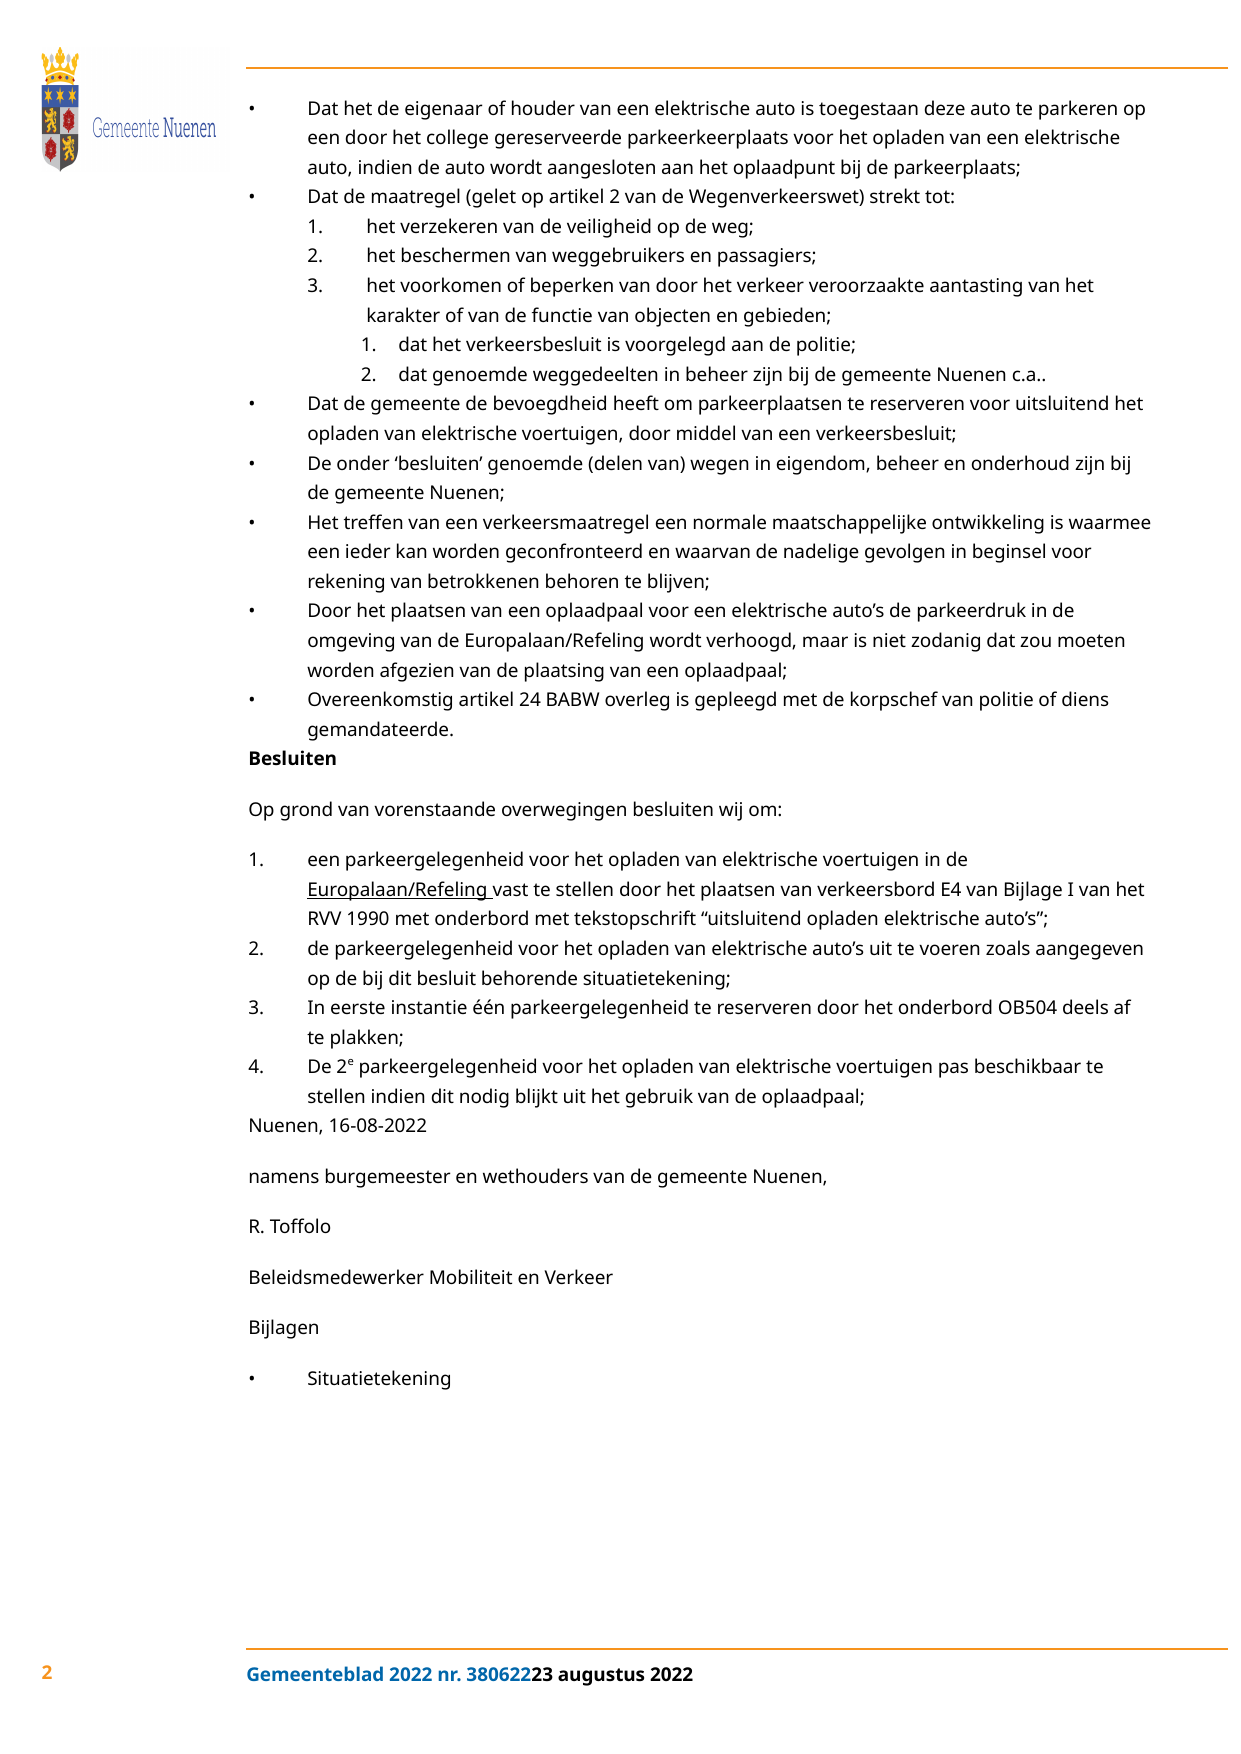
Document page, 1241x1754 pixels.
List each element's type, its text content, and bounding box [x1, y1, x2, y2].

list Door het plaatsen van een oplaadpaal voor een elektrische auto’s de parkeerdruk in de omgeving van de Europalaan/Refeling wordt verhoogd, maar is niet zodanig dat zou moeten worden afgezien van de plaatsing van een oplaadpaal; [248, 598, 1152, 683]
list het verzekeren van de veiligheid op de weg; [307, 213, 1152, 239]
text Nuenen, 16-08-2022 [248, 1113, 1152, 1138]
list De 2e parkeergelegenheid voor het opladen van elektrische voertuigen pas beschikbaar te stellen indien dit nodig blijkt uit het gebruik van de oplaadpaal; [248, 1053, 1152, 1109]
list dat het verkeersbesluit is voorgelegd aan de politie; [361, 331, 1152, 357]
list het voorkomen of beperken van door het verkeer veroorzaakte aantasting van het karakter of van de functie van objecten en gebieden; [307, 272, 1152, 328]
list Overeenkomstig artikel 24 BABW overleg is gepleegd met de korpschef van politie of diens gemandateerde. [248, 686, 1152, 742]
list Dat de maatregel (gelet op artikel 2 van de Wegenverkeerswet) strekt tot: [248, 183, 1152, 209]
list De onder ‘besluiten’ genoemde (delen van) wegen in eigendom, beheer en onderhoud zijn bij de gemeente Nuenen; [248, 450, 1152, 505]
list Het treffen van een verkeersmaatregel een normale maatschappelijke ontwikkeling is waarmee een ieder kan worden geconfronteerd en waarvan de nadelige gevolgen in beginsel voor rekening van betrokkenen behoren te blijven; [248, 509, 1152, 594]
list dat genoemde weggedeelten in beheer zijn bij de gemeente Nuenen c.a.. [361, 361, 1152, 387]
list Dat het de eigenaar of houder van een elektrische auto is toegestaan deze auto te parkeren op een door het college gereserveerde parkeerkeerplaats voor het opladen van een elektrische auto, indien de auto wordt aangesloten aan het oplaadpunt bij de parkeerplaats; [248, 95, 1152, 180]
text Besluiten [248, 746, 1152, 771]
text Bijlagen [248, 1314, 1152, 1340]
list de parkeergelegenheid voor het opladen van elektrische auto’s uit te voeren zoals aangegeven op de bij dit besluit behorende situatietekening; [248, 935, 1152, 991]
list een parkeergelegenheid voor het opladen van elektrische voertuigen in de Europalaan/Refeling vast te stellen door het plaatsen van verkeersbord E4 van Bijlage I van het RVV 1990 met onderbord met tekstopschrift “uitsluitend opladen elektrische auto’s”; [248, 846, 1152, 931]
list het beschermen van weggebruikers en passagiers; [307, 243, 1152, 268]
text Op grond van vorenstaande overwegingen besluiten wij om: [248, 796, 1152, 822]
picture [41, 47, 231, 172]
text Beleidsmedewerker Mobiliteit en Verkeer [248, 1264, 1152, 1290]
text R. Toffolo [248, 1213, 1152, 1239]
list Dat de gemeente de bevoegdheid heeft om parkeerplaatsen te reserveren voor uitsluitend het opladen van elektrische voertuigen, door middel van een verkeersbesluit; [248, 391, 1152, 446]
list Situatietekening [248, 1365, 1152, 1391]
text namens burgemeester en wethouders van de gemeente Nuenen, [248, 1163, 1152, 1189]
list In eerste instantie één parkeergelegenheid te reserveren door het onderbord OB504 deels af te plakken; [248, 994, 1152, 1050]
